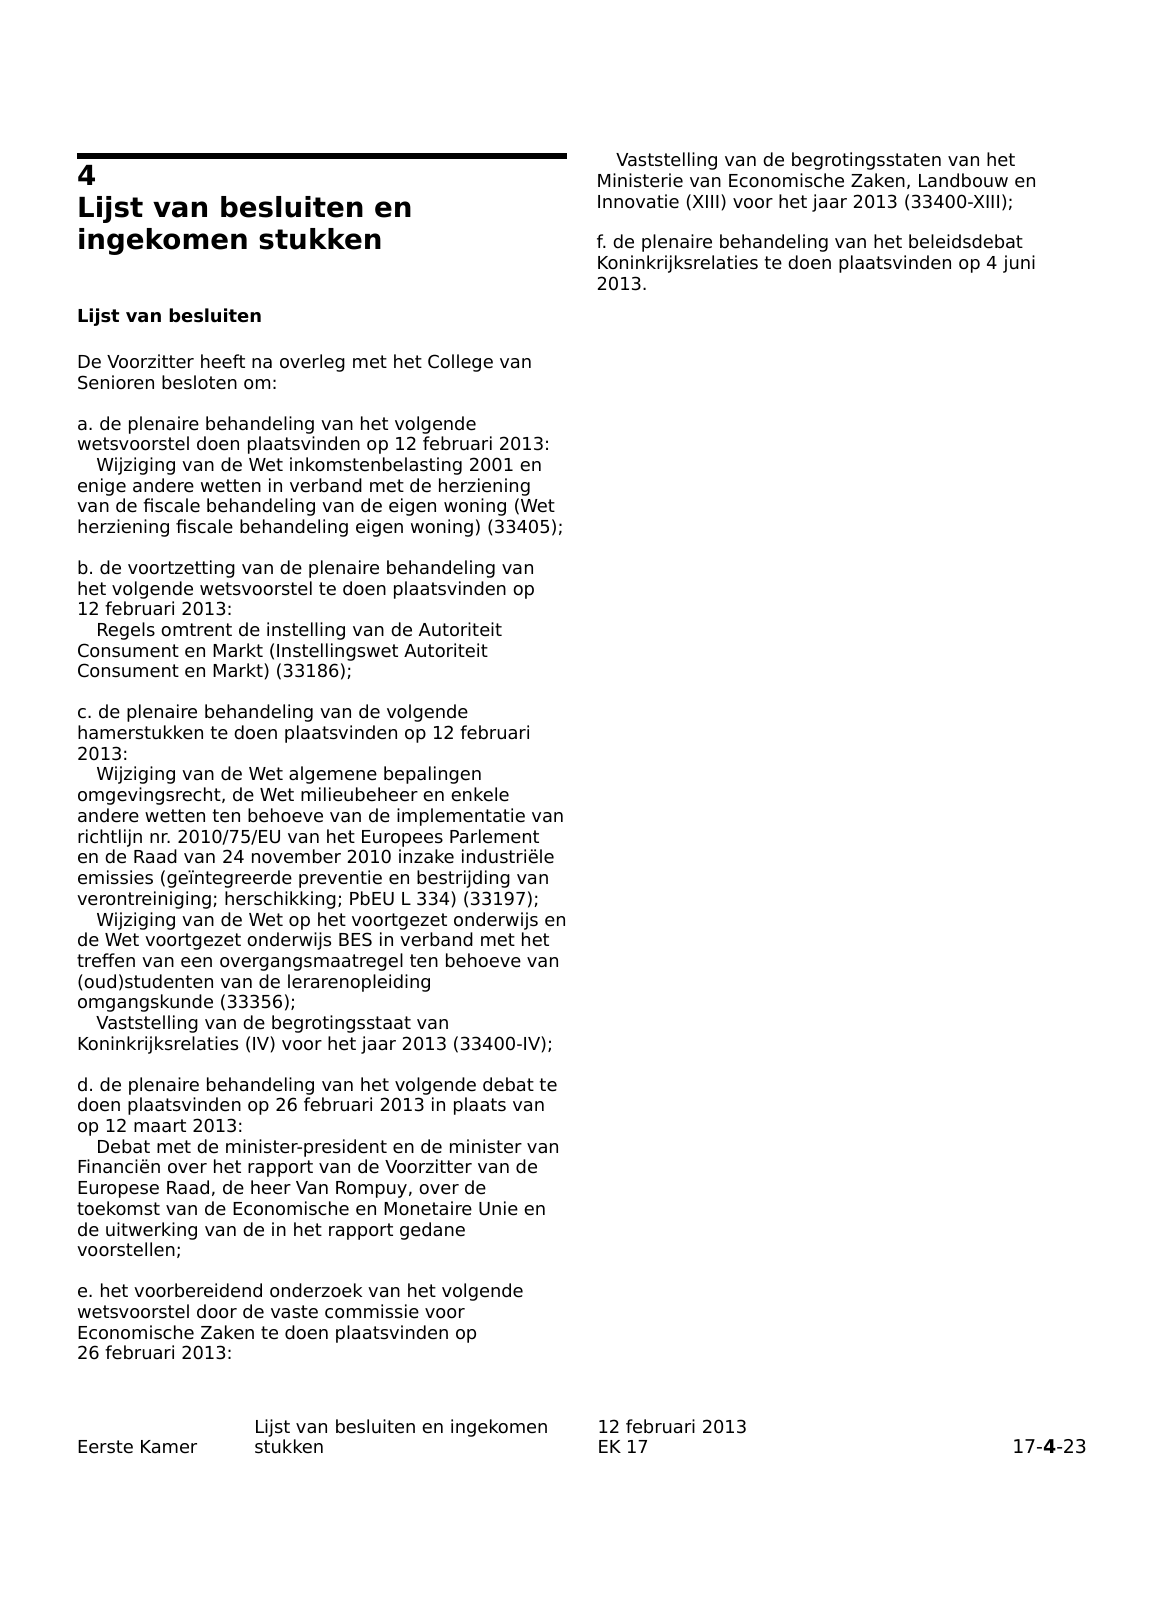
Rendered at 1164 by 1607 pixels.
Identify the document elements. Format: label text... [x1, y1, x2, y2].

text c. de plenaire behandeling van de volgende hamerstukken te doen plaatsvinden op 12 februari 2013: [77, 702, 567, 764]
text Vaststelling van de begrotingsstaten van het Ministerie van Economische Zaken, Landbouw en Innovatie (XIII) voor het jaar 2013 (33400-XIII); [596, 150, 1087, 212]
text d. de plenaire behandeling van het volgende debat te doen plaatsvinden op 26 februari 2013 in plaats van op 12 maart 2013: [77, 1074, 567, 1137]
text Regels omtrent de instelling van de Autoriteit Consument en Markt (Instellingswet Autoriteit Consument en Markt) (33186); [77, 620, 567, 682]
text De Voorzitter heeft na overleg met het College van Senioren besloten om: [77, 352, 567, 393]
text Wijziging van de Wet algemene bepalingen omgevingsrecht, de Wet milieubeheer en enkele andere wetten ten behoeve van de implementatie van richtlijn nr. 2010/75/EU van het Europees Parlement en de Raad van 24 november 2010 inzake industriële emissies (geïntegreerde preventie en bestrijding van verontreiniging; herschikking; PbEU L 334) (33197); [77, 764, 567, 909]
text Debat met de minister-president en de minister van Financiën over het rapport van de Voorzitter van de Europese Raad, de heer Van Rompuy, over de toekomst van de Economische en Monetaire Unie en de uitwerking van de in het rapport gedane voorstellen; [77, 1137, 567, 1261]
text Vaststelling van de begrotingsstaat van Koninkrijksrelaties (IV) voor het jaar 2013 (33400-IV); [77, 1013, 567, 1054]
title 4 Lijst van besluiten en ingekomen stukken [77, 159, 567, 256]
text e. het voorbereidend onderzoek van het volgende wetsvoorstel door de vaste commissie voor Economische Zaken te doen plaatsvinden op 26 februari 2013: [77, 1281, 567, 1364]
text f. de plenaire behandeling van het beleidsdebat Koninkrijksrelaties te doen plaatsvinden op 4 juni 2013. [596, 232, 1087, 294]
text a. de plenaire behandeling van het volgende wetsvoorstel doen plaatsvinden op 12 februari 2013: [77, 413, 567, 455]
text Wijziging van de Wet inkomstenbelasting 2001 en enige andere wetten in verband met de herziening van de fiscale behandeling van de eigen woning (Wet herziening fiscale behandeling eigen woning) (33405); [77, 455, 567, 538]
text b. de voortzetting van de plenaire behandeling van het volgende wetsvoorstel te doen plaatsvinden op 12 februari 2013: [77, 558, 567, 620]
text Wijziging van de Wet op het voortgezet onderwijs en de Wet voortgezet onderwijs BES in verband met het treffen van een overgangsmaatregel ten behoeve van (oud)studenten van de lerarenopleiding omgangskunde (33356); [77, 909, 567, 1013]
subtitle Lijst van besluiten [77, 306, 567, 327]
